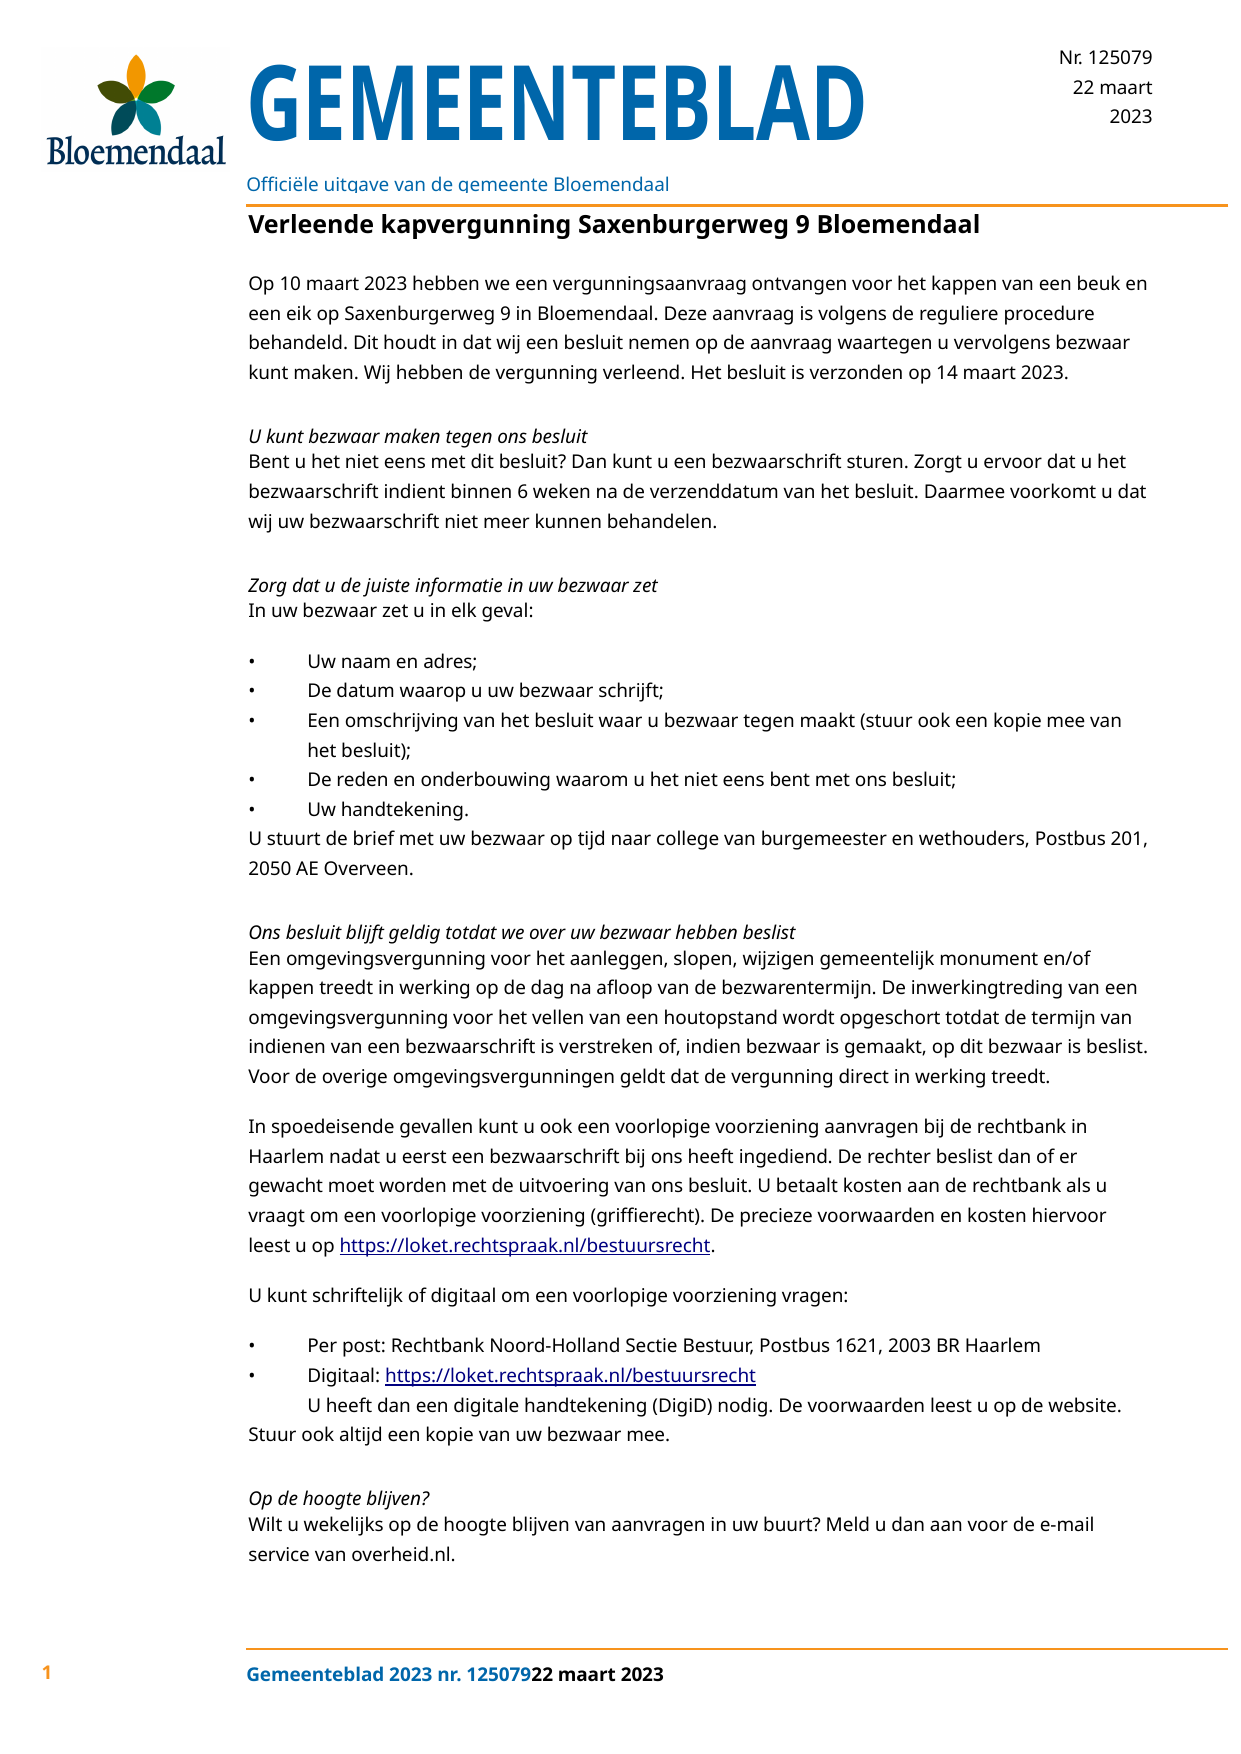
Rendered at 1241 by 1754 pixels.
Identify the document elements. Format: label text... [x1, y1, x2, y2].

text Verleende kapvergunning Saxenburgerweg 9 Bloemendaal [248, 207, 1152, 241]
text Bent u het niet eens met dit besluit? Dan kunt u een bezwaarschrift sturen. Zorgt u ervoor dat u het bezwaarschrift indient binnen 6 weken na de verzenddatum van het besluit. Daarmee voorkomt u dat wij uw bezwaarschrift niet meer kunnen behandelen. [248, 449, 1152, 534]
list Per post: Rechtbank Noord-Holland Sectie Bestuur, Postbus 1621, 2003 BR Haarlem [248, 1333, 1152, 1358]
list De reden en onderbouwing waarom u het niet eens bent met ons besluit; [248, 766, 1152, 792]
list Een omschrijving van het besluit waar u bezwaar tegen maakt (stuur ook een kopie mee van het besluit); [248, 707, 1152, 762]
text U stuurt de brief met uw bezwaar op tijd naar college van burgemeester en wethouders, Postbus 201, 2050 AE Overveen. [248, 826, 1152, 881]
list De datum waarop u uw bezwaar schrijft; [248, 678, 1152, 703]
text U kunt schriftelijk of digitaal om een voorlopige voorziening vragen: [248, 1282, 1152, 1308]
list Uw naam en adres; [248, 648, 1152, 674]
text Een omgevingsvergunning voor het aanleggen, slopen, wijzigen gemeentelijk monument en/of kappen treedt in werking op de dag na afloop van de bezwarentermijn. De inwerkingtreding van een omgevingsvergunning voor het vellen van een houtopstand wordt opgeschort totdat de termijn van indienen van een bezwaarschrift is verstreken of, indien bezwaar is gemaakt, op dit bezwaar is beslist. Voor de overige omgevingsvergunningen geldt dat de vergunning direct in werking treedt. [248, 945, 1152, 1089]
text Wilt u wekelijks op de hoogte blijven van aanvragen in uw buurt? Meld u dan aan voor de e-mail service van overheid.nl. [248, 1511, 1152, 1566]
text Stuur ook altijd een kopie van uw bezwaar mee. [248, 1421, 1152, 1447]
text Zorg dat u de juiste informatie in uw bezwaar zet [248, 572, 1152, 598]
text Op 10 maart 2023 hebben we een vergunningsaanvraag ontvangen voor het kappen van een beuk en een eik op Saxenburgerweg 9 in Bloemendaal. Deze aanvraag is volgens de reguliere procedure behandeld. Dit houdt in dat wij een besluit nemen op de aanvraag waartegen u vervolgens bezwaar kunt maken. Wij hebben de vergunning verleend. Het besluit is verzonden op 14 maart 2023. [248, 270, 1152, 385]
text In uw bezwaar zet u in elk geval: [248, 598, 1152, 623]
text Op de hoogte blijven? [248, 1485, 1152, 1511]
list Uw handtekening. [248, 796, 1152, 822]
text Ons besluit blijft geldig totdat we over uw bezwaar hebben beslist [248, 919, 1152, 945]
list Digitaal: https://loket.rechtspraak.nl/bestuursrecht [248, 1362, 1152, 1388]
text In spoedeisende gevallen kunt u ook een voorlopige voorziening aanvragen bij de rechtbank in Haarlem nadat u eerst een bezwaarschrift bij ons heeft ingediend. De rechter beslist dan of er gewacht moet worden met de uitvoering van ons besluit. U betaalt kosten aan de rechtbank als u vraagt om een voorlopige voorziening (griffierecht). De precieze voorwaarden en kosten hiervoor leest u op https://loket.rechtspraak.nl/bestuursrecht. [248, 1113, 1152, 1258]
text U kunt bezwaar maken tegen ons besluit [248, 423, 1152, 449]
picture [41, 47, 231, 172]
list U heeft dan een digitale handtekening (DigiD) nodig. De voorwaarden leest u op de website. [248, 1392, 1152, 1418]
